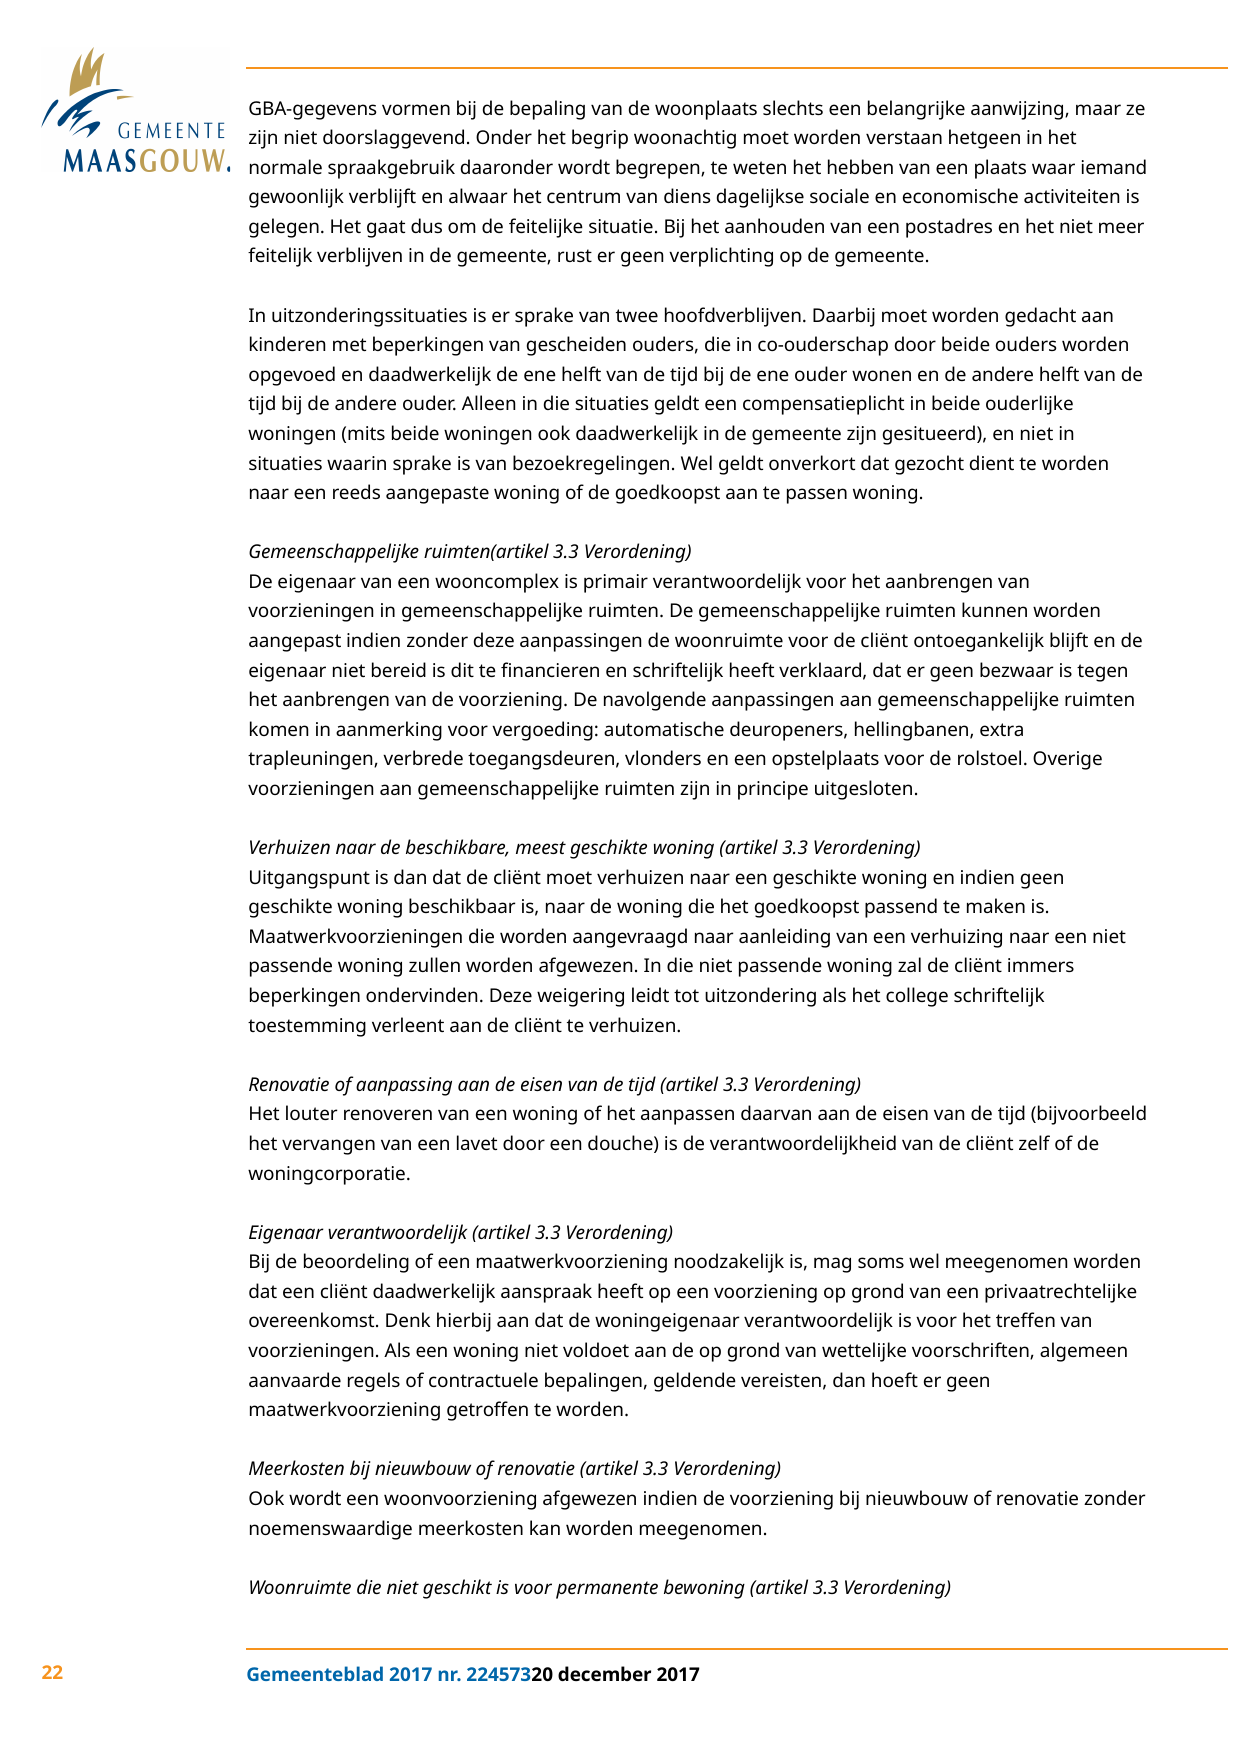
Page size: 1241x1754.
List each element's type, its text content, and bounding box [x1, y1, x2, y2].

text Het louter renoveren van een woning of het aanpassen daarvan aan de eisen van de tijd (bijvoorbeeld het vervangen van een lavet door een douche) is de verantwoordelijkheid van de cliënt zelf of de woningcorporatie. [248, 1101, 1152, 1186]
picture [41, 47, 231, 172]
text Bij de beoordeling of een maatwerkvoorziening noodzakelijk is, mag soms wel meegenomen worden dat een cliënt daadwerkelijk aanspraak heeft op een voorziening op grond van een privaatrechtelijke overeenkomst. Denk hierbij aan dat de woningeigenaar verantwoordelijk is voor het treffen van voorzieningen. Als een woning niet voldoet aan de op grond van wettelijke voorschriften, algemeen aanvaarde regels of contractuele bepalingen, geldende vereisten, dan hoeft er geen maatwerkvoorziening getroffen te worden. [248, 1248, 1152, 1422]
text Renovatie of aanpassing aan de eisen van de tijd (artikel 3.3 Verordening) [248, 1071, 1152, 1097]
text In uitzonderingssituaties is er sprake van twee hoofdverblijven. Daarbij moet worden gedacht aan kinderen met beperkingen van gescheiden ouders, die in co-ouderschap door beide ouders worden opgevoed en daadwerkelijk de ene helft van de tijd bij de ene ouder wonen en de andere helft van de tijd bij de andere ouder. Alleen in die situaties geldt een compensatieplicht in beide ouderlijke woningen (mits beide woningen ook daadwerkelijk in de gemeente zijn gesitueerd), en niet in situaties waarin sprake is van bezoekregelingen. Wel geldt onverkort dat gezocht dient te worden naar een reeds aangepaste woning of de goedkoopst aan te passen woning. [248, 302, 1152, 505]
text Woonruimte die niet geschikt is voor permanente bewoning (artikel 3.3 Verordening) [248, 1574, 1152, 1600]
text Ook wordt een woonvoorziening afgewezen indien de voorziening bij nieuwbouw of renovatie zonder noemenswaardige meerkosten kan worden meegenomen. [248, 1485, 1152, 1541]
text GBA-gegevens vormen bij de bepaling van de woonplaats slechts een belangrijke aanwijzing, maar ze zijn niet doorslaggevend. Onder het begrip woonachtig moet worden verstaan hetgeen in het normale spraakgebruik daaronder wordt begrepen, te weten het hebben van een plaats waar iemand gewoonlijk verblijft en alwaar het centrum van diens dagelijkse sociale en economische activiteiten is gelegen. Het gaat dus om de feitelijke situatie. Bij het aanhouden van een postadres en het niet meer feitelijk verblijven in de gemeente, rust er geen verplichting op de gemeente. [248, 95, 1152, 268]
text Verhuizen naar de beschikbare, meest geschikte woning (artikel 3.3 Verordening) [248, 834, 1152, 860]
text Eigenaar verantwoordelijk (artikel 3.3 Verordening) [248, 1219, 1152, 1245]
text Meerkosten bij nieuwbouw of renovatie (artikel 3.3 Verordening) [248, 1456, 1152, 1481]
text Gemeenschappelijke ruimten(artikel 3.3 Verordening) [248, 538, 1152, 564]
text De eigenaar van een wooncomplex is primair verantwoordelijk voor het aanbrengen van voorzieningen in gemeenschappelijke ruimten. De gemeenschappelijke ruimten kunnen worden aangepast indien zonder deze aanpassingen de woonruimte voor de cliënt ontoegankelijk blijft en de eigenaar niet bereid is dit te financieren en schriftelijk heeft verklaard, dat er geen bezwaar is tegen het aanbrengen van de voorziening. De navolgende aanpassingen aan gemeenschappelijke ruimten komen in aanmerking voor vergoeding: automatische deuropeners, hellingbanen, extra trapleuningen, verbrede toegangsdeuren, vlonders en een opstelplaats voor de rolstoel. Overige voorzieningen aan gemeenschappelijke ruimten zijn in principe uitgesloten. [248, 568, 1152, 801]
text Uitgangspunt is dan dat de cliënt moet verhuizen naar een geschikte woning en indien geen geschikte woning beschikbaar is, naar de woning die het goedkoopst passend te maken is. Maatwerkvoorzieningen die worden aangevraagd naar aanleiding van een verhuizing naar een niet passende woning zullen worden afgewezen. In die niet passende woning zal de cliënt immers beperkingen ondervinden. Deze weigering leidt tot uitzondering als het college schriftelijk toestemming verleent aan de cliënt te verhuizen. [248, 864, 1152, 1038]
